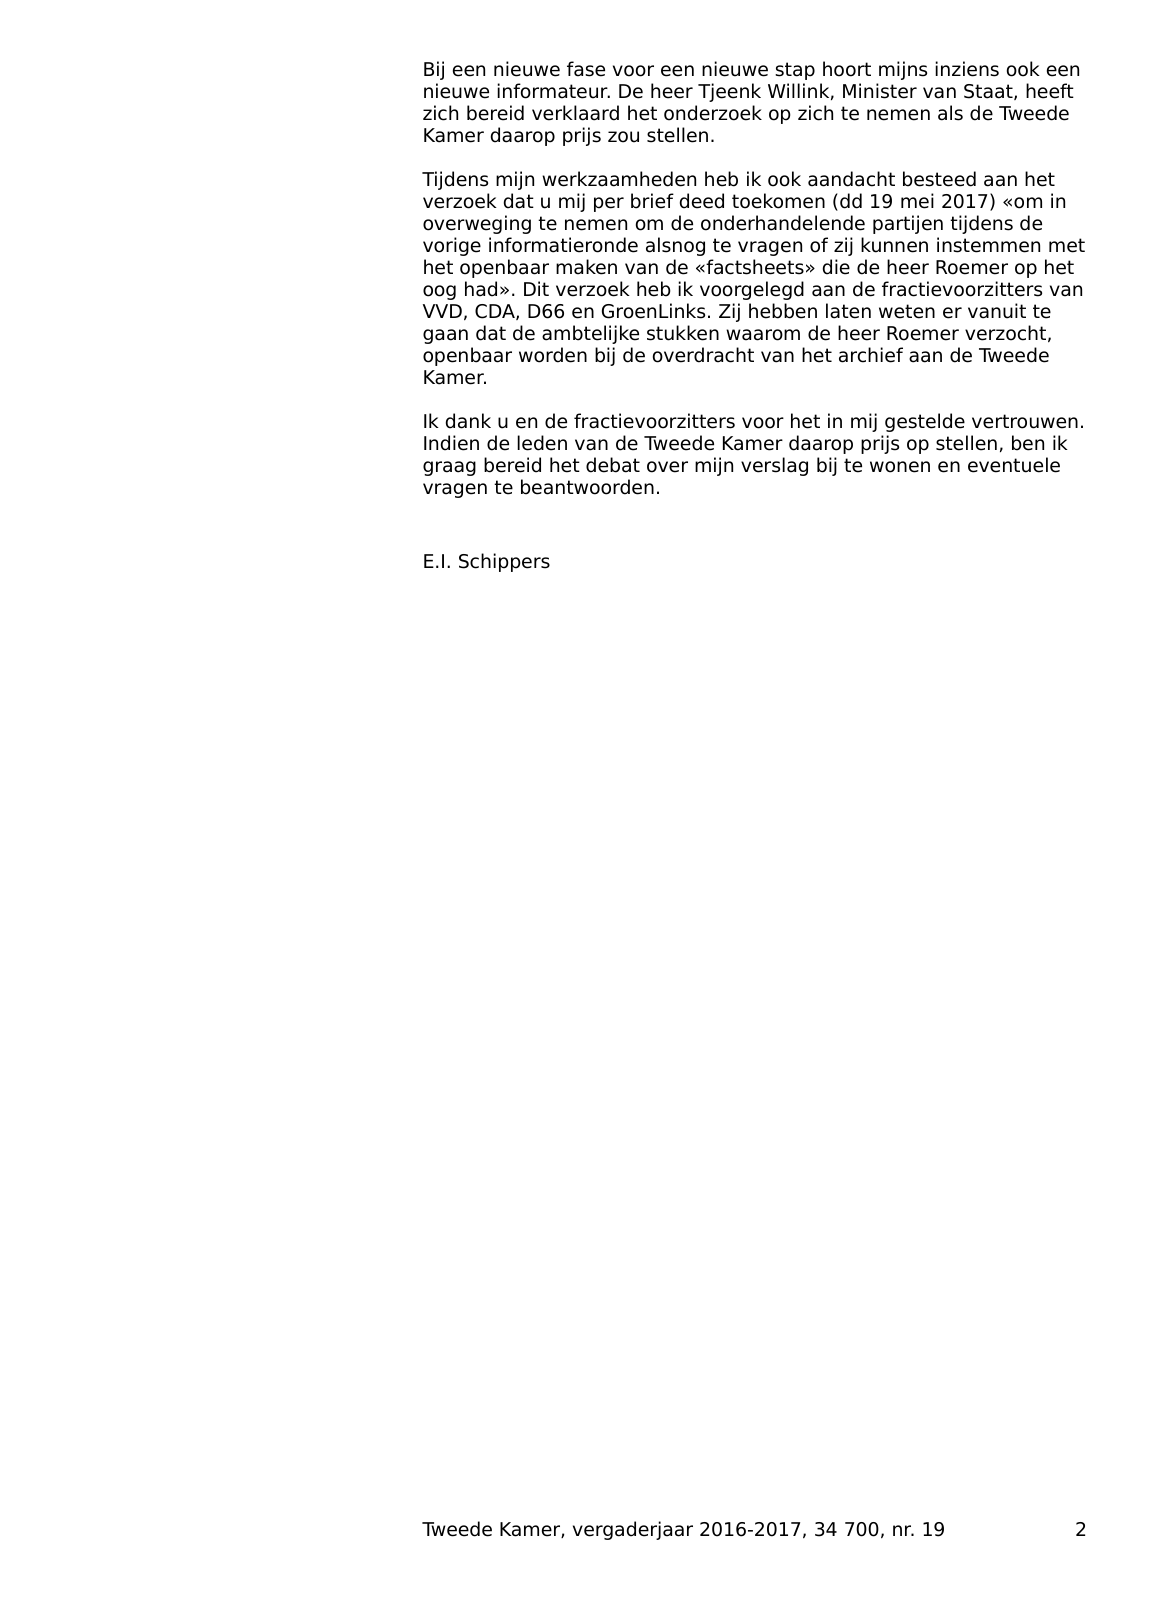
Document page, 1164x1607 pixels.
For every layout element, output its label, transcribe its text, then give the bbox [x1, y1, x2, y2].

text E.I. Schippers [422, 529, 1087, 573]
text Ik dank u en de fractievoorzitters voor het in mij gestelde vertrouwen. Indien de leden van de Tweede Kamer daarop prijs op stellen, ben ik graag bereid het debat over mijn verslag bij te wonen en eventuele vragen te beantwoorden. [422, 411, 1087, 499]
text Bij een nieuwe fase voor een nieuwe stap hoort mijns inziens ook een nieuwe informateur. De heer Tjeenk Willink, Minister van Staat, heeft zich bereid verklaard het onderzoek op zich te nemen als de Tweede Kamer daarop prijs zou stellen. [422, 59, 1087, 147]
text Tijdens mijn werkzaamheden heb ik ook aandacht besteed aan het verzoek dat u mij per brief deed toekomen (dd 19 mei 2017) «om in overweging te nemen om de onderhandelende partijen tijdens de vorige informatieronde alsnog te vragen of zij kunnen instemmen met het openbaar maken van de «factsheets» die de heer Roemer op het oog had». Dit verzoek heb ik voorgelegd aan de fractievoorzitters van VVD, CDA, D66 en GroenLinks. Zij hebben laten weten er vanuit te gaan dat de ambtelijke stukken waarom de heer Roemer verzocht, openbaar worden bij de overdracht van het archief aan de Tweede Kamer. [422, 169, 1087, 389]
